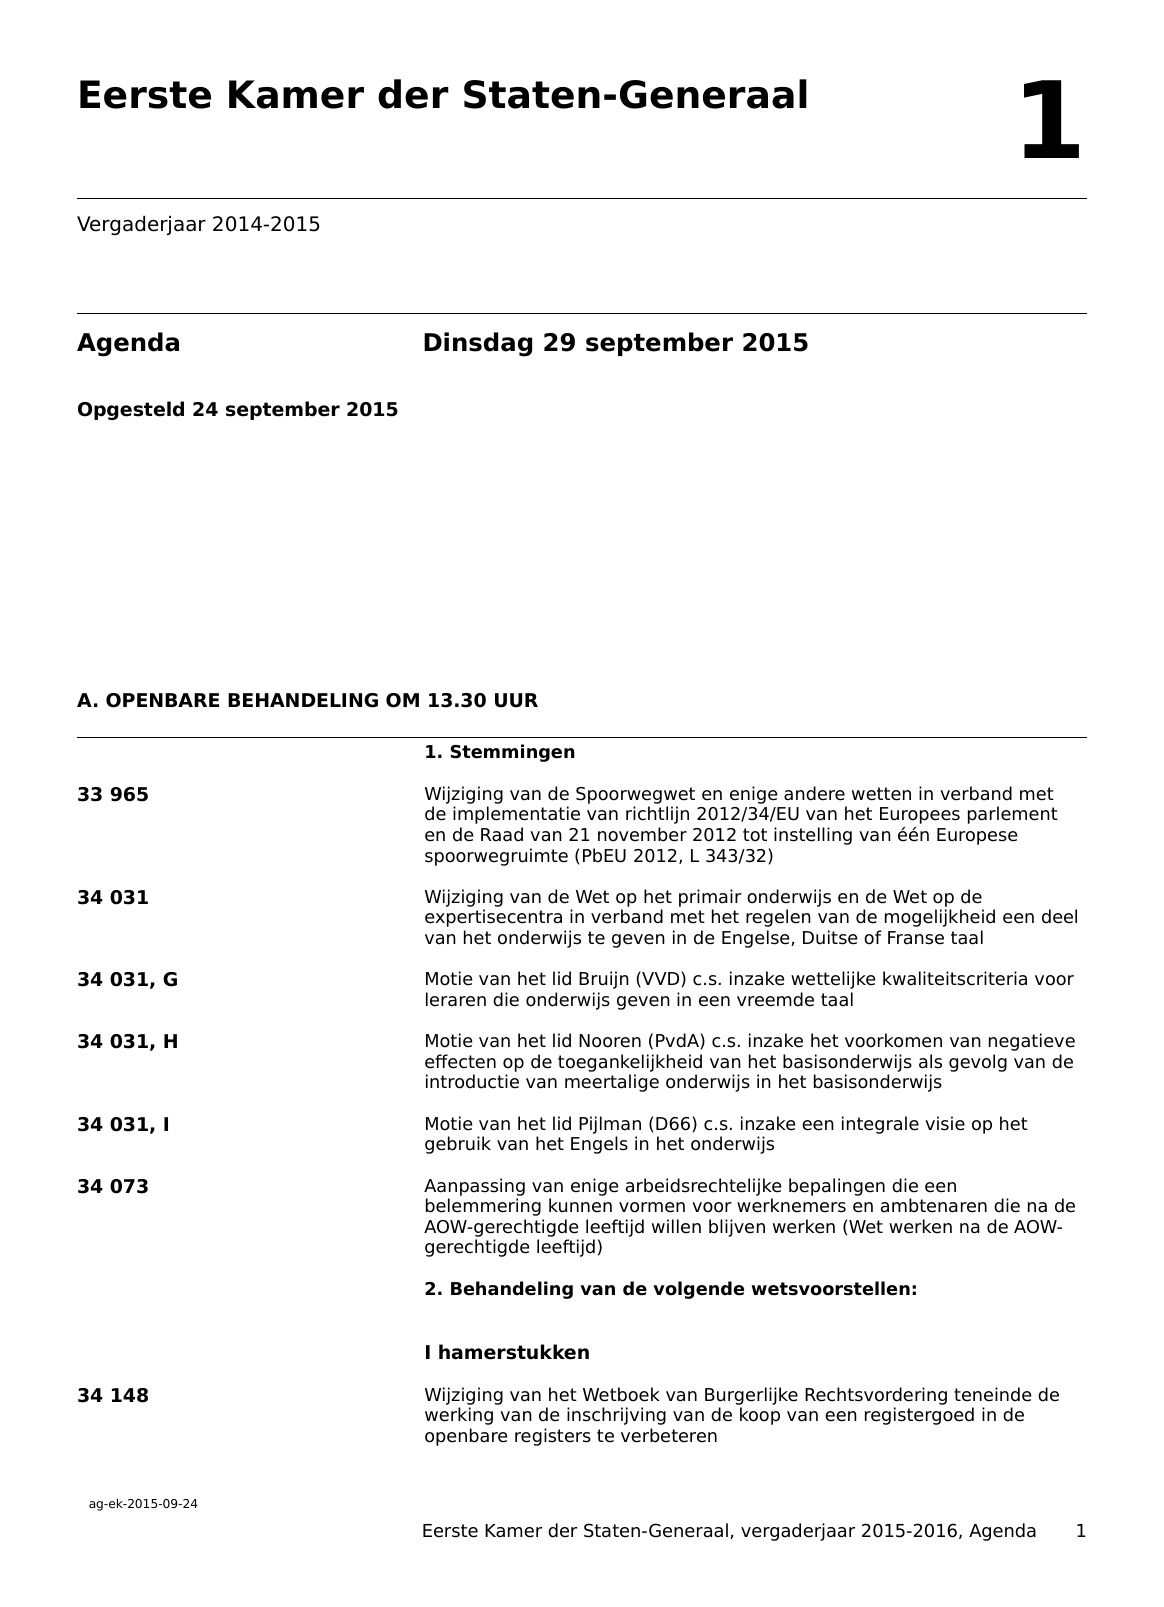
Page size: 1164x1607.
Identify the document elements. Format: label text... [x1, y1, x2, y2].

table_cell [77, 1279, 401, 1299]
table_cell [418, 949, 1087, 969]
table_cell 34 148 [77, 1385, 401, 1447]
table_cell [401, 887, 418, 949]
table_cell [77, 763, 401, 784]
table_cell [418, 1299, 1087, 1320]
table_cell [401, 1114, 418, 1155]
table_cell [401, 1176, 418, 1258]
table_cell Motie van het lid Nooren (PvdA) c.s. inzake het voorkomen van negatieve effecten op de toegankelijkheid van het basisonderwijs als gevolg van de introductie van meertalige onderwijs in het basisonderwijs [418, 1031, 1087, 1093]
table_cell [418, 1364, 1087, 1385]
table_cell [77, 1155, 401, 1176]
table_cell [401, 1385, 418, 1447]
table_cell [77, 1320, 401, 1364]
table_cell [401, 784, 418, 866]
table_cell [401, 1031, 418, 1093]
table_cell [401, 969, 418, 1011]
table_cell Agenda [77, 314, 422, 357]
table_cell [77, 1093, 401, 1114]
table_cell Wijziging van het Wetboek van Burgerlijke Rechtsvordering teneinde de werking van de inschrijving van de koop van een registergoed in de openbare registers te verbeteren [418, 1385, 1087, 1447]
table_cell I hamerstukken [418, 1320, 1087, 1364]
table_cell [77, 1258, 401, 1279]
table_cell 34 031 [77, 887, 401, 949]
table_cell Wijziging van de Wet op het primair onderwijs en de Wet op de expertisecentra in verband met het regelen van de mogelijkheid een deel van het onderwijs te geven in de Engelse, Duitse of Franse taal [418, 887, 1087, 949]
table_cell [77, 949, 401, 969]
table_cell 2. Behandeling van de volgende wetsvoorstellen: [418, 1279, 1087, 1299]
table_cell Motie van het lid Pijlman (D66) c.s. inzake een integrale visie op het gebruik van het Engels in het onderwijs [418, 1114, 1087, 1155]
table_cell Aanpassing van enige arbeidsrechtelijke bepalingen die een belemmering kunnen vormen voor werknemers en ambtenaren die na de AOW-gerechtigde leeftijd willen blijven werken (Wet werken na de AOW-gerechtigde leeftijd) [418, 1176, 1087, 1258]
table_cell [77, 1447, 401, 1467]
table_header 1. Stemmingen [418, 738, 1087, 763]
table_cell Wijziging van de Spoorwegwet en enige andere wetten in verband met de implementatie van richtlijn 2012/34/EU van het Europees parlement en de Raad van 21 november 2012 tot instelling van één Europese spoorwegruimte (PbEU 2012, L 343/32) [418, 784, 1087, 866]
text ag-ek-2015-09-24 [88, 1497, 323, 1511]
table_cell 34 031, G [77, 969, 401, 1011]
table_cell [77, 1011, 401, 1031]
table_cell 33 965 [77, 784, 401, 866]
table_cell [418, 763, 1087, 784]
subtitle A. OPENBARE BEHANDELING OM 13.30 UUR [77, 690, 1087, 712]
table_cell [401, 1155, 418, 1176]
table_cell [401, 1447, 418, 1467]
table_cell Dinsdag 29 september 2015 [422, 314, 1087, 357]
table_cell [418, 1011, 1087, 1031]
table_header [77, 738, 401, 763]
table_cell [401, 1093, 418, 1114]
table_cell [401, 1320, 418, 1364]
table_cell [401, 1299, 418, 1320]
table_cell 34 031, H [77, 1031, 401, 1093]
table_cell [418, 1447, 1087, 1467]
table_cell 34 031, I [77, 1114, 401, 1155]
table_cell [418, 1155, 1087, 1176]
table_cell [401, 763, 418, 784]
table_cell [418, 1258, 1087, 1279]
table_header Eerste Kamer der Staten-Generaal [77, 59, 886, 198]
table_header 1 [886, 59, 1087, 198]
table_cell [401, 866, 418, 887]
table_cell [418, 866, 1087, 887]
table_cell [77, 866, 401, 887]
table_cell Motie van het lid Bruijn (VVD) c.s. inzake wettelijke kwaliteitscriteria voor leraren die onderwijs geven in een vreemde taal [418, 969, 1087, 1011]
table_cell [401, 1364, 418, 1385]
table_header [401, 738, 418, 763]
table_cell [401, 1011, 418, 1031]
table_cell [77, 1364, 401, 1385]
table_cell [418, 1093, 1087, 1114]
table_cell Vergaderjaar 2014-2015 [77, 199, 1087, 313]
table_cell [401, 949, 418, 969]
text Opgesteld 24 september 2015 [77, 399, 1087, 421]
table_cell [401, 1279, 418, 1299]
table_cell 34 073 [77, 1176, 401, 1258]
table_cell [77, 1299, 401, 1320]
table_cell [401, 1258, 418, 1279]
